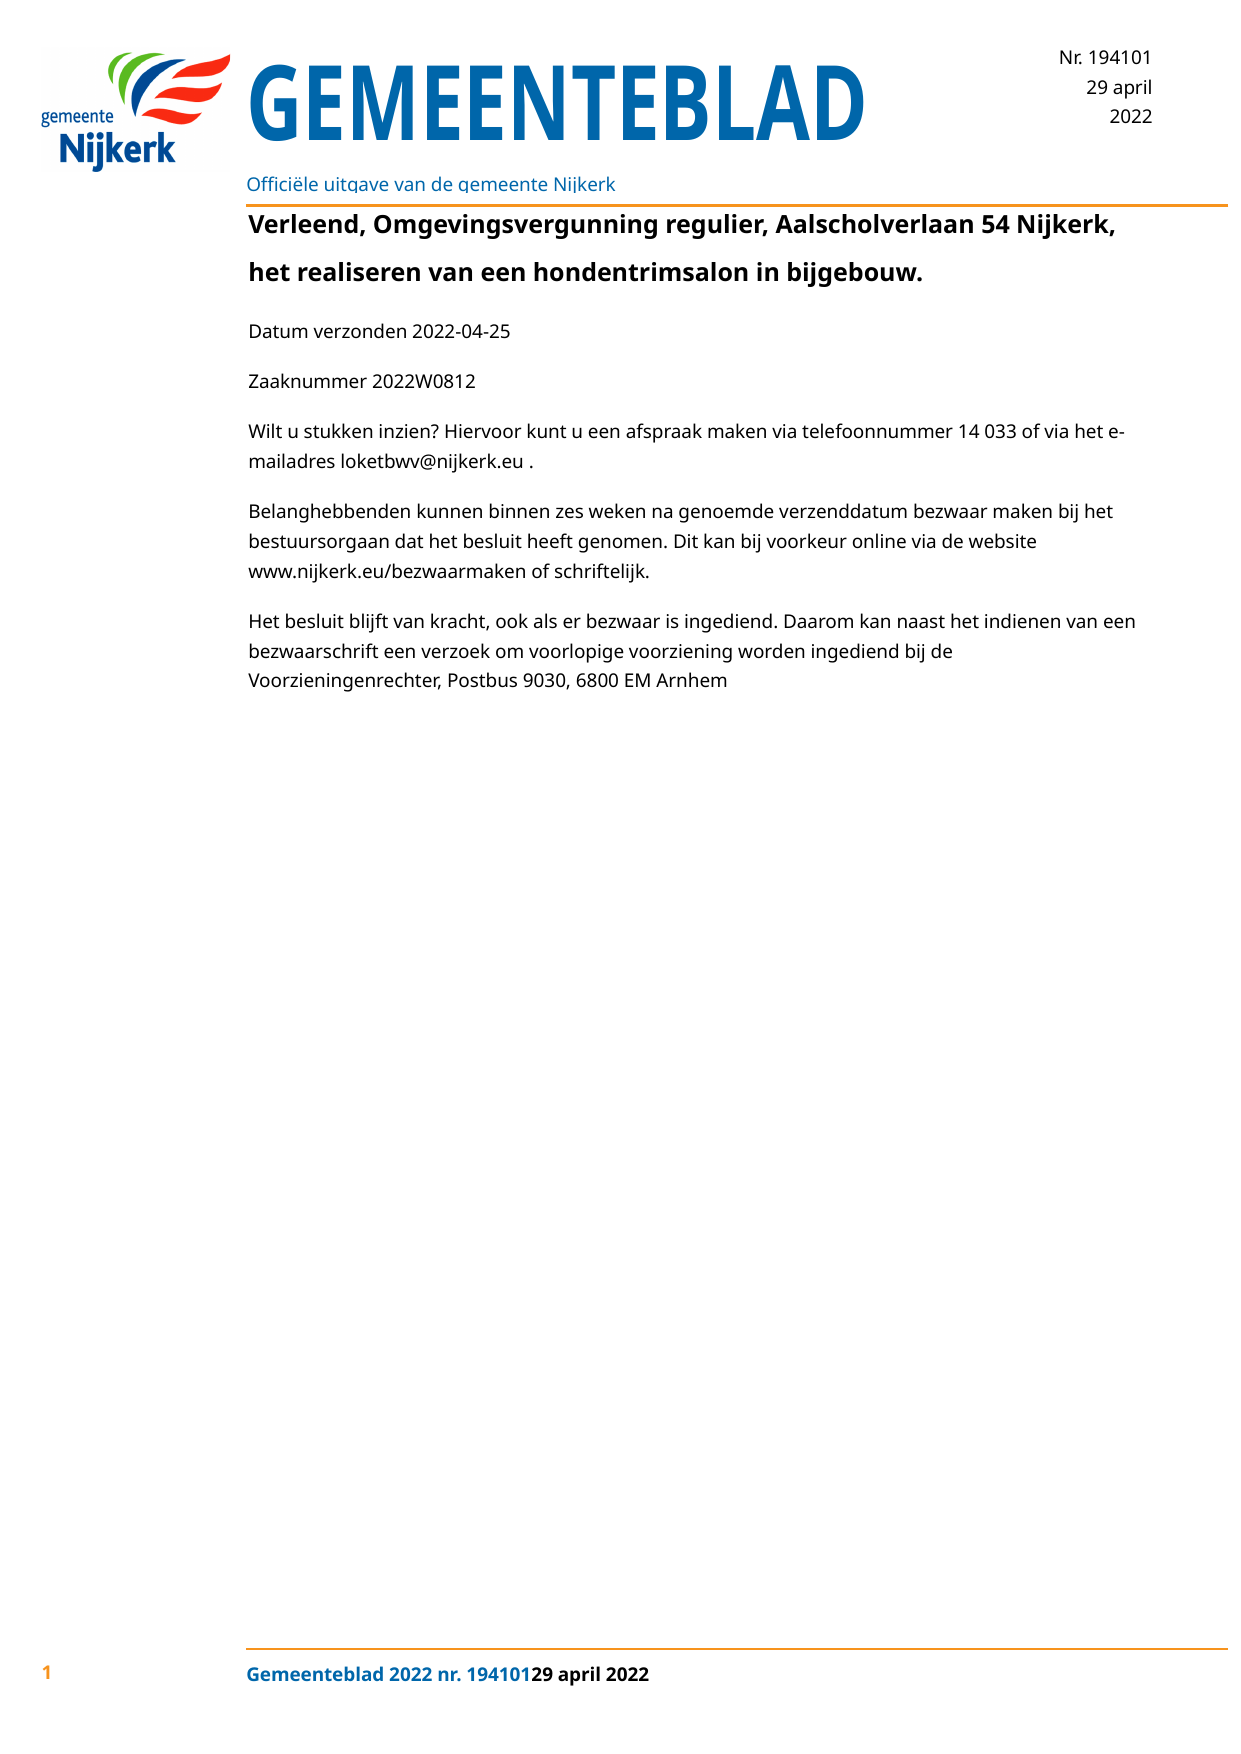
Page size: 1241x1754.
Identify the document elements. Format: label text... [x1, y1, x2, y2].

text Belanghebbenden kunnen binnen zes weken na genoemde verzenddatum bezwaar maken bij het bestuursorgaan dat het besluit heeft genomen. Dit kan bij voorkeur online via de website www.nijkerk.eu/bezwaarmaken of schriftelijk. [248, 499, 1152, 584]
text Zaaknummer 2022W0812 [248, 368, 1152, 394]
text Het besluit blijft van kracht, ook als er bezwaar is ingediend. Daarom kan naast het indienen van een bezwaarschrift een verzoek om voorlopige voorziening worden ingediend bij de Voorzieningenrechter, Postbus 9030, 6800 EM Arnhem [248, 608, 1152, 693]
text Verleend, Omgevingsvergunning regulier, Aalscholverlaan 54 Nijkerk, het realiseren van een hondentrimsalon in bijgebouw. [248, 207, 1152, 288]
text Wilt u stukken inzien? Hiervoor kunt u een afspraak maken via telefoonnummer 14 033 of via het e-mailadres loketbwv@nijkerk.eu . [248, 419, 1152, 474]
text Datum verzonden 2022-04-25 [248, 318, 1152, 344]
picture [41, 47, 231, 172]
